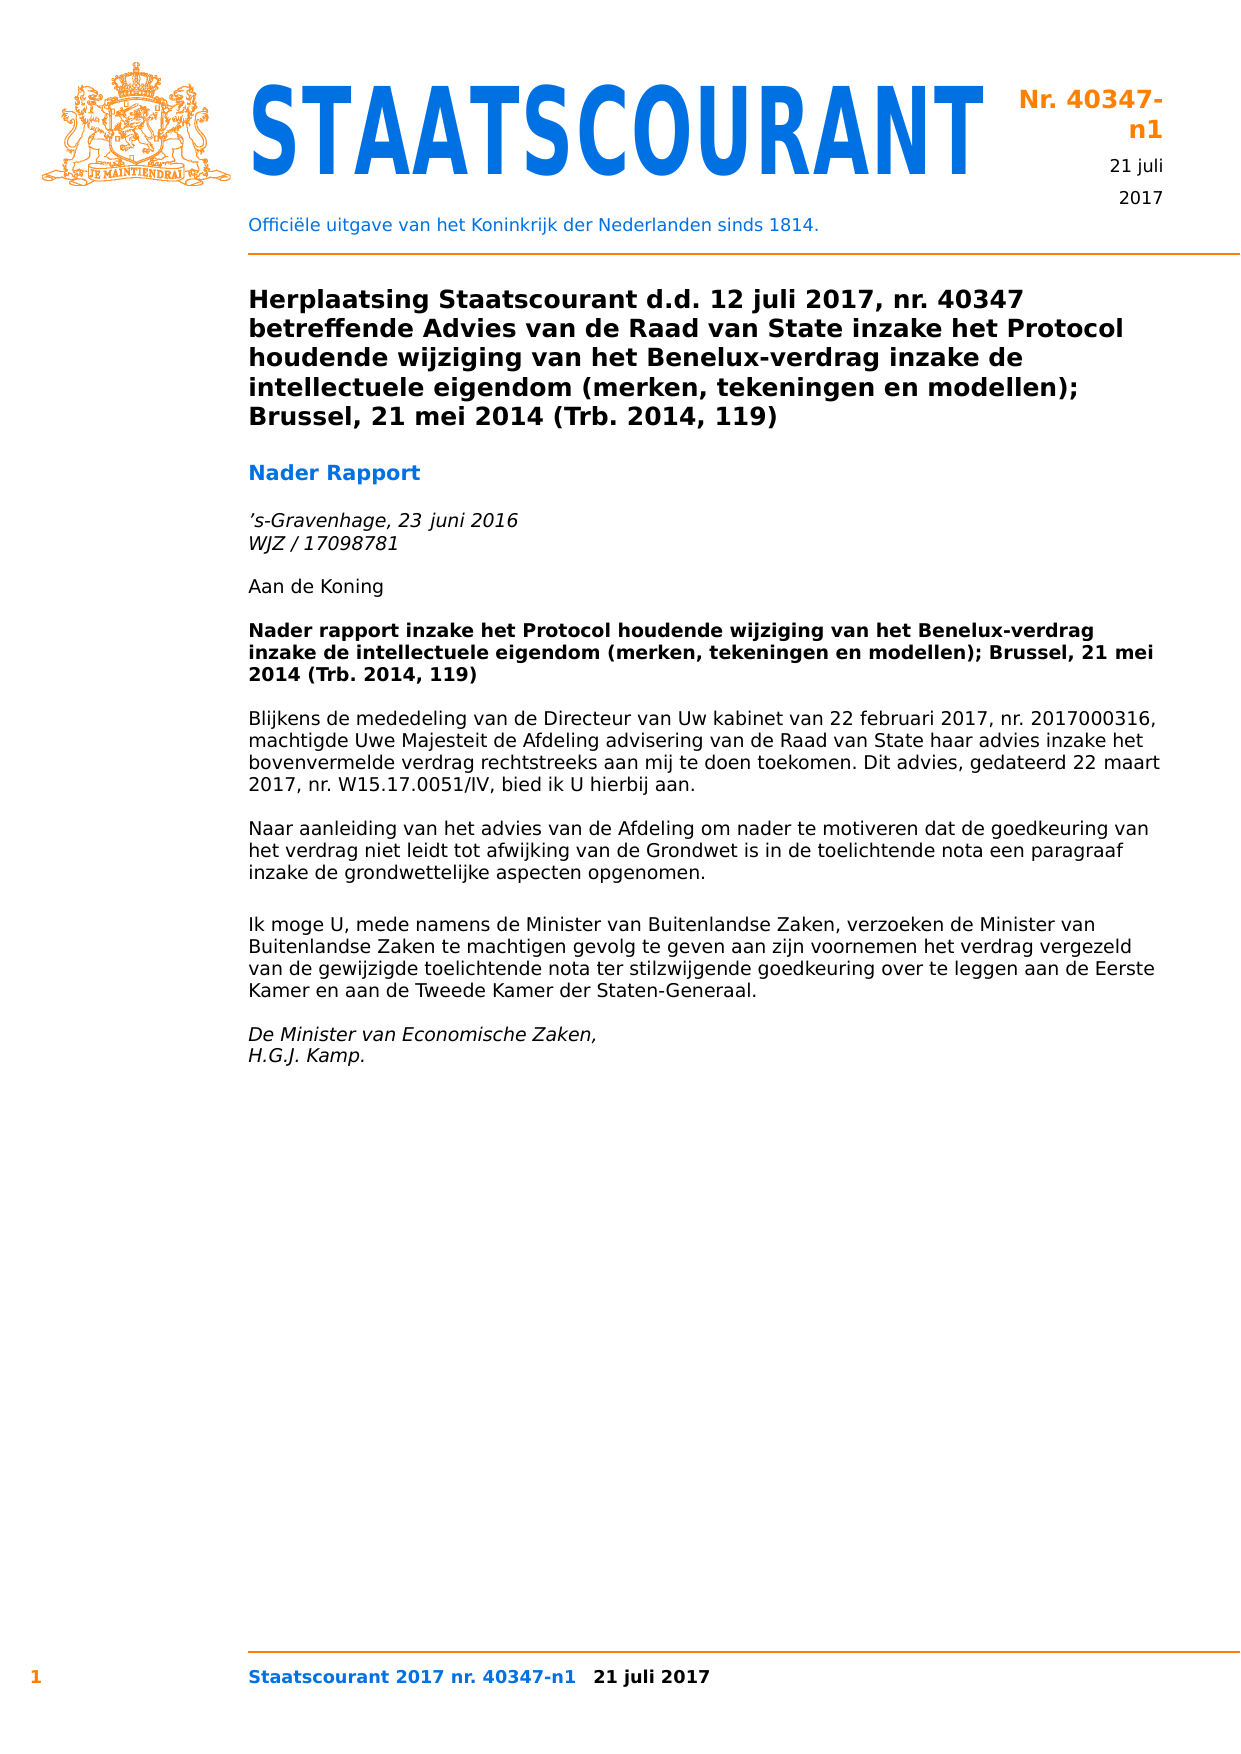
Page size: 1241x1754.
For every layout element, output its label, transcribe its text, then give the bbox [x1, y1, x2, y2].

text ’s-Gravenhage, 23 juni 2016 [248, 510, 1163, 532]
text Aan de Koning [248, 576, 1163, 598]
text Blijkens de mededeling van de Directeur van Uw kabinet van 22 februari 2017, nr. 2017000316, machtigde Uwe Majesteit de Afdeling advisering van de Raad van State haar advies inzake het bovenvermelde verdrag rechtstreeks aan mij te doen toekomen. Dit advies, gedateerd 22 maart 2017, nr. W15.17.0051/IV, bied ik U hierbij aan. [248, 708, 1163, 796]
text WJZ / 17098781 [248, 532, 1163, 554]
text Ik moge U, mede namens de Minister van Buitenlandse Zaken, verzoeken de Minister van Buitenlandse Zaken te machtigen gevolg te geven aan zijn voornemen het verdrag vergezeld van de gewijzigde toelichtende nota ter stilzwijgende goedkeuring over te leggen aan de Eerste Kamer en aan de Tweede Kamer der Staten-Generaal. [248, 914, 1163, 1002]
subtitle Herplaatsing Staatscourant d.d. 12 juli 2017, nr. 40347 betreffende Advies van de Raad van State inzake het Protocol houdende wijziging van het Benelux-verdrag inzake de intellectuele eigendom (merken, tekeningen en modellen); Brussel, 21 mei 2014 (Trb. 2014, 119) [248, 285, 1163, 431]
subtitle Nader Rapport [248, 461, 1163, 485]
picture [41, 62, 231, 186]
table_header [25, 62, 248, 253]
text Naar aanleiding van het advies van de Afdeling om nader te motiveren dat de goedkeuring van het verdrag niet leidt tot afwijking van de Grondwet is in de toelichtende nota een paragraaf inzake de grondwettelijke aspecten opgenomen. [248, 818, 1163, 884]
text De Minister van Economische Zaken, H.G.J. Kamp. [248, 1023, 1163, 1067]
text Nader rapport inzake het Protocol houdende wijziging van het Benelux-verdrag inzake de intellectuele eigendom (merken, tekeningen en modellen); Brussel, 21 mei 2014 (Trb. 2014, 119) [248, 620, 1163, 686]
table_cell 2017 [998, 183, 1240, 215]
table_cell Officiële uitgave van het Koninkrijk der Nederlanden sinds 1814. [248, 215, 1240, 253]
table_cell 21 juli [998, 150, 1240, 182]
table_header STAATSCOURANT [248, 62, 998, 215]
table_header Nr. 40347-n1 [998, 62, 1240, 150]
